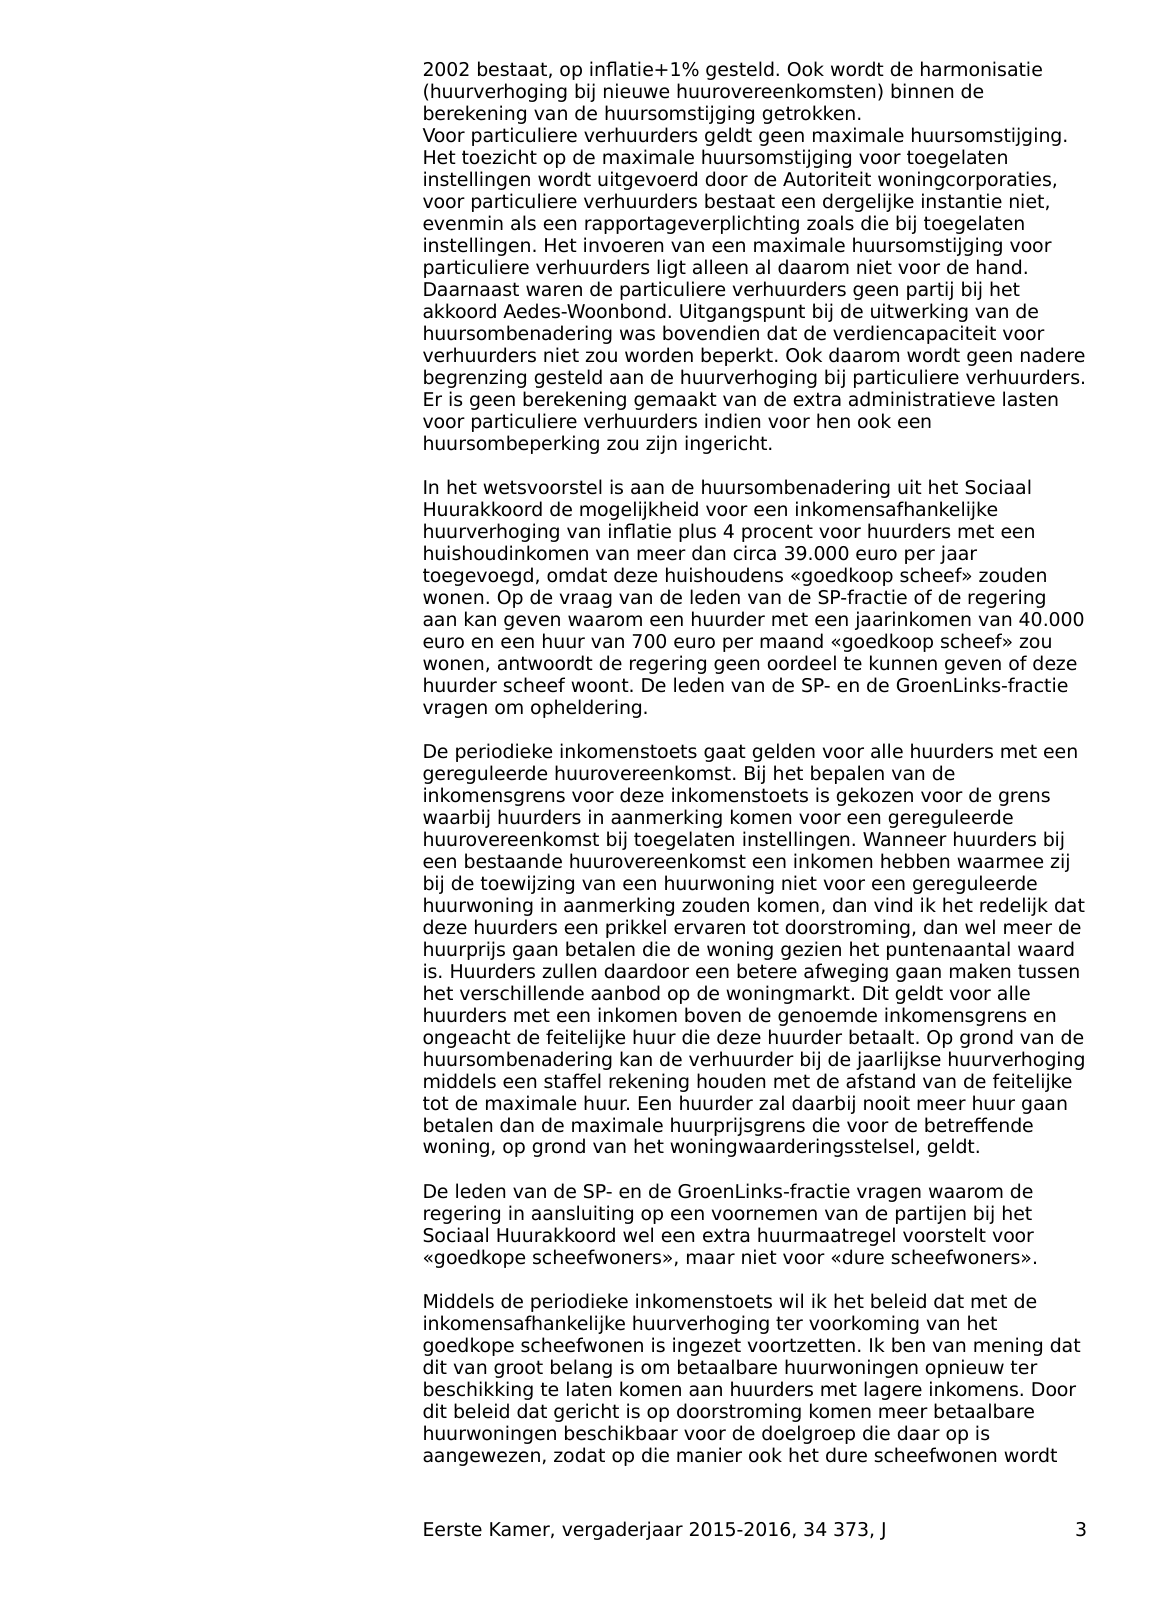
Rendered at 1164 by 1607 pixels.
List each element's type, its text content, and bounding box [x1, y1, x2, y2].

text Er is geen berekening gemaakt van de extra administratieve lasten voor particuliere verhuurders indien voor hen ook een huursombeperking zou zijn ingericht. [422, 389, 1087, 455]
text In het wetsvoorstel is aan de huursombenadering uit het Sociaal Huurakkoord de mogelijkheid voor een inkomensafhankelijke huurverhoging van inflatie plus 4 procent voor huurders met een huishoudinkomen van meer dan circa 39.000 euro per jaar toegevoegd, omdat deze huishoudens «goedkoop scheef» zouden wonen. Op de vraag van de leden van de SP-fractie of de regering aan kan geven waarom een huurder met een jaarinkomen van 40.000 euro en een huur van 700 euro per maand «goedkoop scheef» zou wonen, antwoordt de regering geen oordeel te kunnen geven of deze huurder scheef woont. De leden van de SP- en de GroenLinks-fractie vragen om opheldering. [422, 477, 1087, 719]
text Middels de periodieke inkomenstoets wil ik het beleid dat met de inkomensafhankelijke huurverhoging ter voorkoming van het goedkope scheefwonen is ingezet voortzetten. Ik ben van mening dat dit van groot belang is om betaalbare huurwoningen opnieuw ter beschikking te laten komen aan huurders met lagere inkomens. Door dit beleid dat gericht is op doorstroming komen meer betaalbare huurwoningen beschikbaar voor de doelgroep die daar op is aangewezen, zodat op die manier ook het dure scheefwonen wordt [422, 1291, 1087, 1467]
text Daarnaast waren de particuliere verhuurders geen partij bij het akkoord Aedes-Woonbond. Uitgangspunt bij de uitwerking van de huursombenadering was bovendien dat de verdiencapaciteit voor verhuurders niet zou worden beperkt. Ook daarom wordt geen nadere begrenzing gesteld aan de huurverhoging bij particuliere verhuurders. [422, 279, 1087, 389]
text Voor particuliere verhuurders geldt geen maximale huursomstijging. Het toezicht op de maximale huursomstijging voor toegelaten instellingen wordt uitgevoerd door de Autoriteit woningcorporaties, voor particuliere verhuurders bestaat een dergelijke instantie niet, evenmin als een rapportageverplichting zoals die bij toegelaten instellingen. Het invoeren van een maximale huursomstijging voor particuliere verhuurders ligt alleen al daarom niet voor de hand. [422, 125, 1087, 279]
text De leden van de SP- en de GroenLinks-fractie vragen waarom de regering in aansluiting op een voornemen van de partijen bij het Sociaal Huurakkoord wel een extra huurmaatregel voorstelt voor «goedkope scheefwoners», maar niet voor «dure scheefwoners». [422, 1181, 1087, 1268]
text De periodieke inkomenstoets gaat gelden voor alle huurders met een gereguleerde huurovereenkomst. Bij het bepalen van de inkomensgrens voor deze inkomenstoets is gekozen voor de grens waarbij huurders in aanmerking komen voor een gereguleerde huurovereenkomst bij toegelaten instellingen. Wanneer huurders bij een bestaande huurovereenkomst een inkomen hebben waarmee zij bij de toewijzing van een huurwoning niet voor een gereguleerde huurwoning in aanmerking zouden komen, dan vind ik het redelijk dat deze huurders een prikkel ervaren tot doorstroming, dan wel meer de huurprijs gaan betalen die de woning gezien het puntenaantal waard is. Huurders zullen daardoor een betere afweging gaan maken tussen het verschillende aanbod op de woningmarkt. Dit geldt voor alle huurders met een inkomen boven de genoemde inkomensgrens en ongeacht de feitelijke huur die deze huurder betaalt. Op grond van de huursombenadering kan de verhuurder bij de jaarlijkse huurverhoging middels een staffel rekening houden met de afstand van de feitelijke tot de maximale huur. Een huurder zal daarbij nooit meer huur gaan betalen dan de maximale huurprijsgrens die voor de betreffende woning, op grond van het woningwaarderingsstelsel, geldt. [422, 741, 1087, 1158]
text 2002 bestaat, op inflatie+1% gesteld. Ook wordt de harmonisatie (huurverhoging bij nieuwe huurovereenkomsten) binnen de berekening van de huursomstijging getrokken. [422, 59, 1087, 125]
